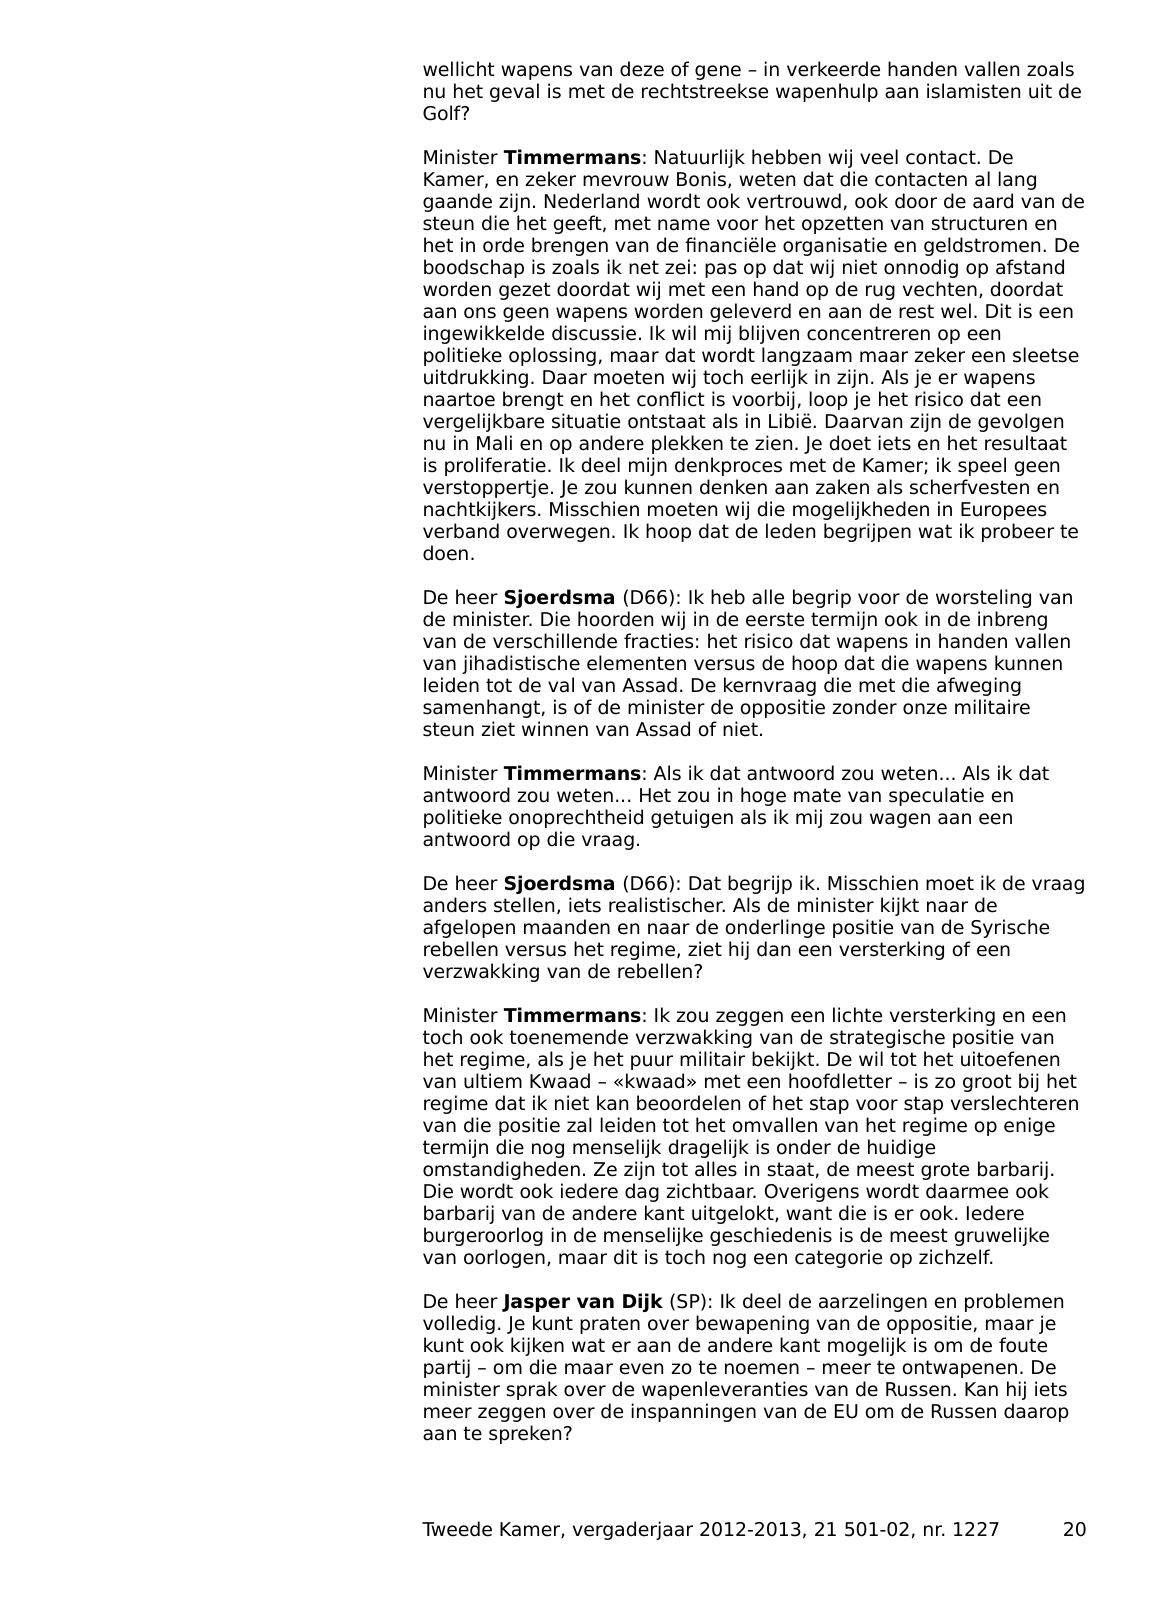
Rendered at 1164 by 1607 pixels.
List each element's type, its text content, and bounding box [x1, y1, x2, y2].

text De heer Jasper van Dijk (SP): Ik deel de aarzelingen en problemen volledig. Je kunt praten over bewapening van de oppositie, maar je kunt ook kijken wat er aan de andere kant mogelijk is om de foute partij – om die maar even zo te noemen – meer te ontwapenen. De minister sprak over de wapenleveranties van de Russen. Kan hij iets meer zeggen over de inspanningen van de EU om de Russen daarop aan te spreken? [422, 1291, 1087, 1445]
text Minister Timmermans: Als ik dat antwoord zou weten... Als ik dat antwoord zou weten... Het zou in hoge mate van speculatie en politieke onoprechtheid getuigen als ik mij zou wagen aan een antwoord op die vraag. [422, 763, 1087, 851]
text Minister Timmermans: Ik zou zeggen een lichte versterking en een toch ook toenemende verzwakking van de strategische positie van het regime, als je het puur militair bekijkt. De wil tot het uitoefenen van ultiem Kwaad – «kwaad» met een hoofdletter – is zo groot bij het regime dat ik niet kan beoordelen of het stap voor stap verslechteren van die positie zal leiden tot het omvallen van het regime op enige termijn die nog menselijk dragelijk is onder de huidige omstandigheden. Ze zijn tot alles in staat, de meest grote barbarij. Die wordt ook iedere dag zichtbaar. Overigens wordt daarmee ook barbarij van de andere kant uitgelokt, want die is er ook. Iedere burgeroorlog in de menselijke geschiedenis is de meest gruwelijke van oorlogen, maar dit is toch nog een categorie op zichzelf. [422, 1005, 1087, 1269]
text De heer Sjoerdsma (D66): Dat begrijp ik. Misschien moet ik de vraag anders stellen, iets realistischer. Als de minister kijkt naar de afgelopen maanden en naar de onderlinge positie van de Syrische rebellen versus het regime, ziet hij dan een versterking of een verzwakking van de rebellen? [422, 873, 1087, 983]
text De heer Sjoerdsma (D66): Ik heb alle begrip voor de worsteling van de minister. Die hoorden wij in de eerste termijn ook in de inbreng van de verschillende fracties: het risico dat wapens in handen vallen van jihadistische elementen versus de hoop dat die wapens kunnen leiden tot de val van Assad. De kernvraag die met die afweging samenhangt, is of de minister de oppositie zonder onze militaire steun ziet winnen van Assad of niet. [422, 587, 1087, 741]
text Minister Timmermans: Natuurlijk hebben wij veel contact. De Kamer, en zeker mevrouw Bonis, weten dat die contacten al lang gaande zijn. Nederland wordt ook vertrouwd, ook door de aard van de steun die het geeft, met name voor het opzetten van structuren en het in orde brengen van de financiële organisatie en geldstromen. De boodschap is zoals ik net zei: pas op dat wij niet onnodig op afstand worden gezet doordat wij met een hand op de rug vechten, doordat aan ons geen wapens worden geleverd en aan de rest wel. Dit is een ingewikkelde discussie. Ik wil mij blijven concentreren op een politieke oplossing, maar dat wordt langzaam maar zeker een sleetse uitdrukking. Daar moeten wij toch eerlijk in zijn. Als je er wapens naartoe brengt en het conflict is voorbij, loop je het risico dat een vergelijkbare situatie ontstaat als in Libië. Daarvan zijn de gevolgen nu in Mali en op andere plekken te zien. Je doet iets en het resultaat is proliferatie. Ik deel mijn denkproces met de Kamer; ik speel geen verstoppertje. Je zou kunnen denken aan zaken als scherfvesten en nachtkijkers. Misschien moeten wij die mogelijkheden in Europees verband overwegen. Ik hoop dat de leden begrijpen wat ik probeer te doen. [422, 147, 1087, 565]
text wellicht wapens van deze of gene – in verkeerde handen vallen zoals nu het geval is met de rechtstreekse wapenhulp aan islamisten uit de Golf? [422, 59, 1087, 125]
